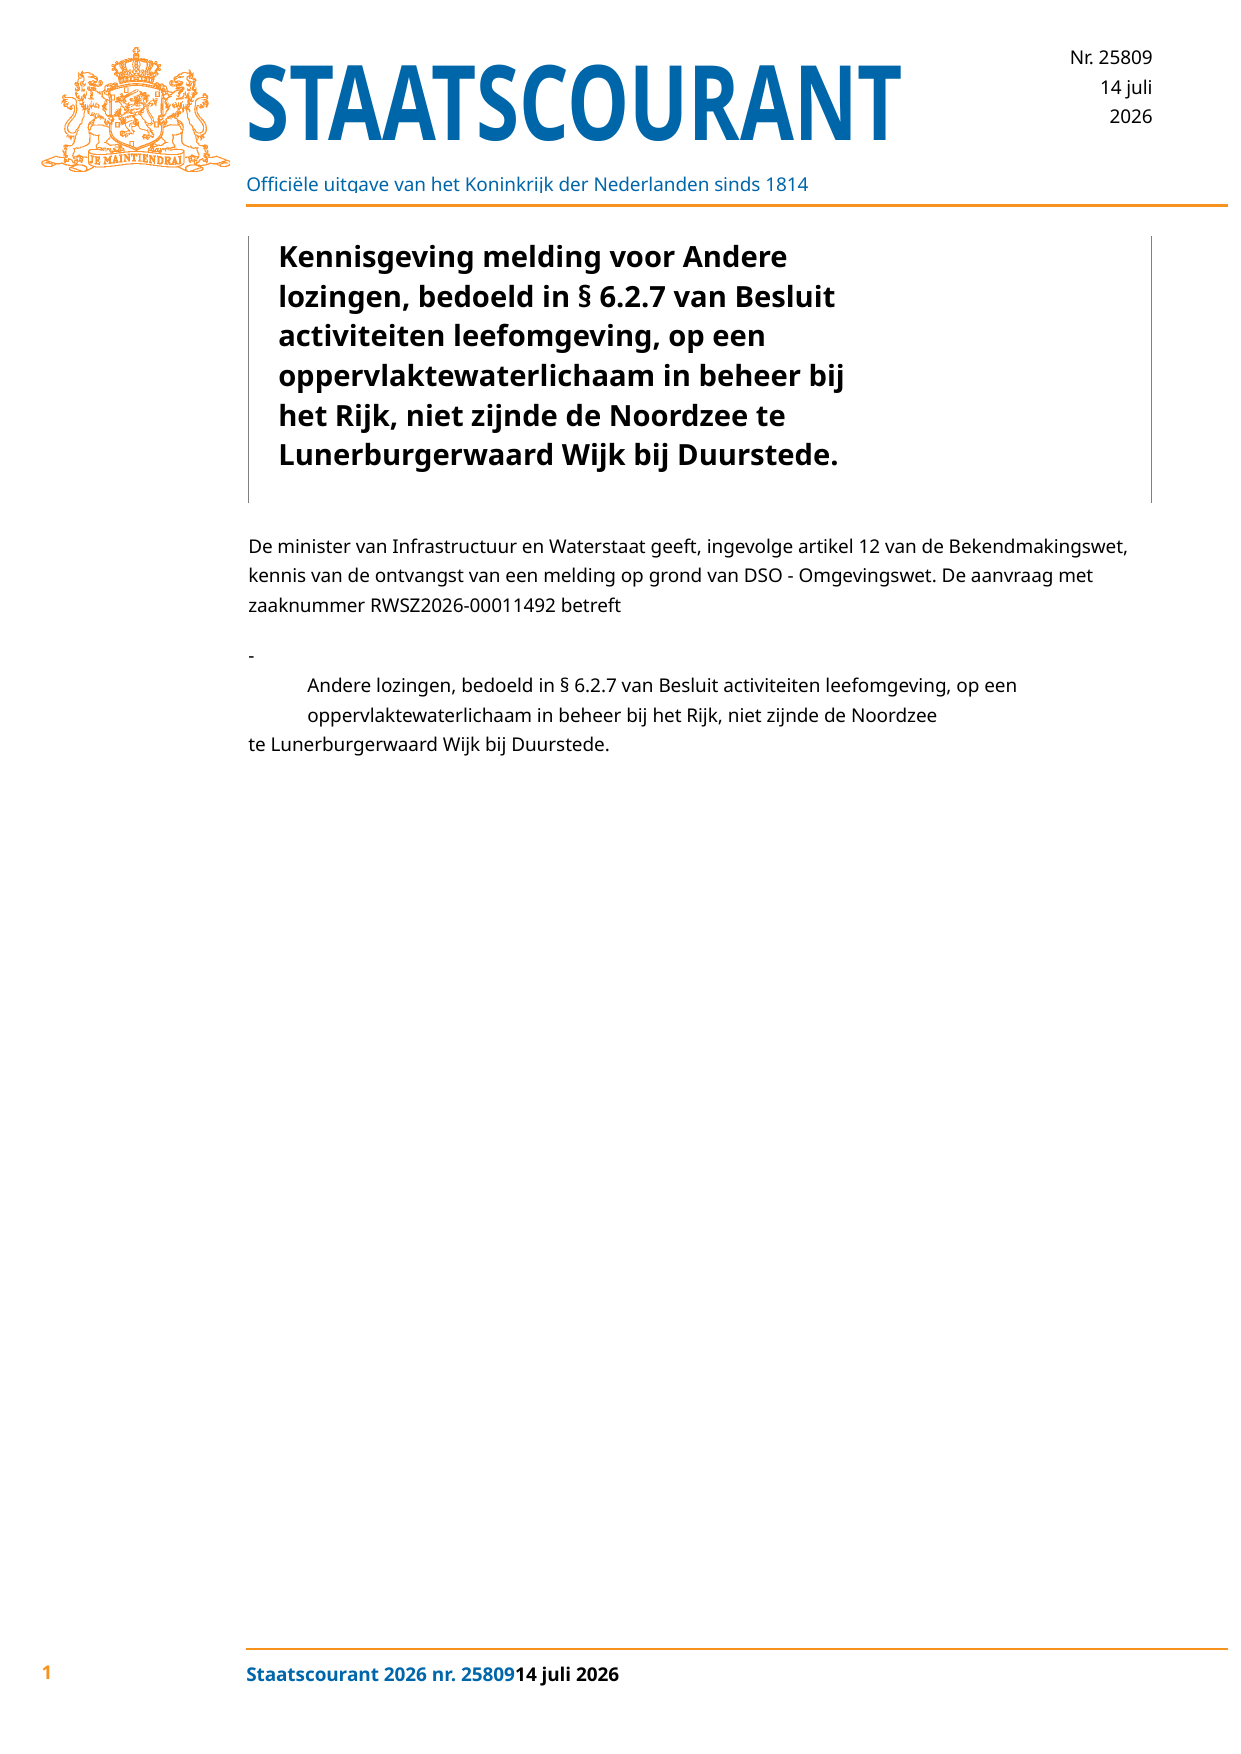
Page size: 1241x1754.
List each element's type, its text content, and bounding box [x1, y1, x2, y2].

picture [41, 47, 231, 172]
picture [912, 236, 1090, 414]
text te Lunerburgerwaard Wijk bij Duurstede. [248, 731, 1152, 757]
text De minister van Infrastructuur en Waterstaat geeft, ingevolge artikel 12 van de Bekendmakingswet, kennis van de ontvangst van een melding op grond van DSO - Omgevingswet. De aanvraag met zaaknummer RWSZ2026-00011492 betreft [248, 533, 1152, 618]
table_header [1090, 236, 1151, 413]
list Andere lozingen, bedoeld in § 6.2.7 van Besluit activiteiten leefomgeving, op een oppervlaktewaterlichaam in beheer bij het Rijk, niet zijnde de Noordzee [248, 672, 1152, 727]
table_header [850, 236, 912, 413]
table_header Kennisgeving melding voor Andere lozingen, bedoeld in § 6.2.7 van Besluit activiteiten leefomgeving, op een oppervlaktewaterlichaam in beheer bij het Rijk, niet zijnde de Noordzee te Lunerburgerwaard Wijk bij Duurstede. [249, 236, 850, 503]
table_header [850, 414, 1151, 503]
